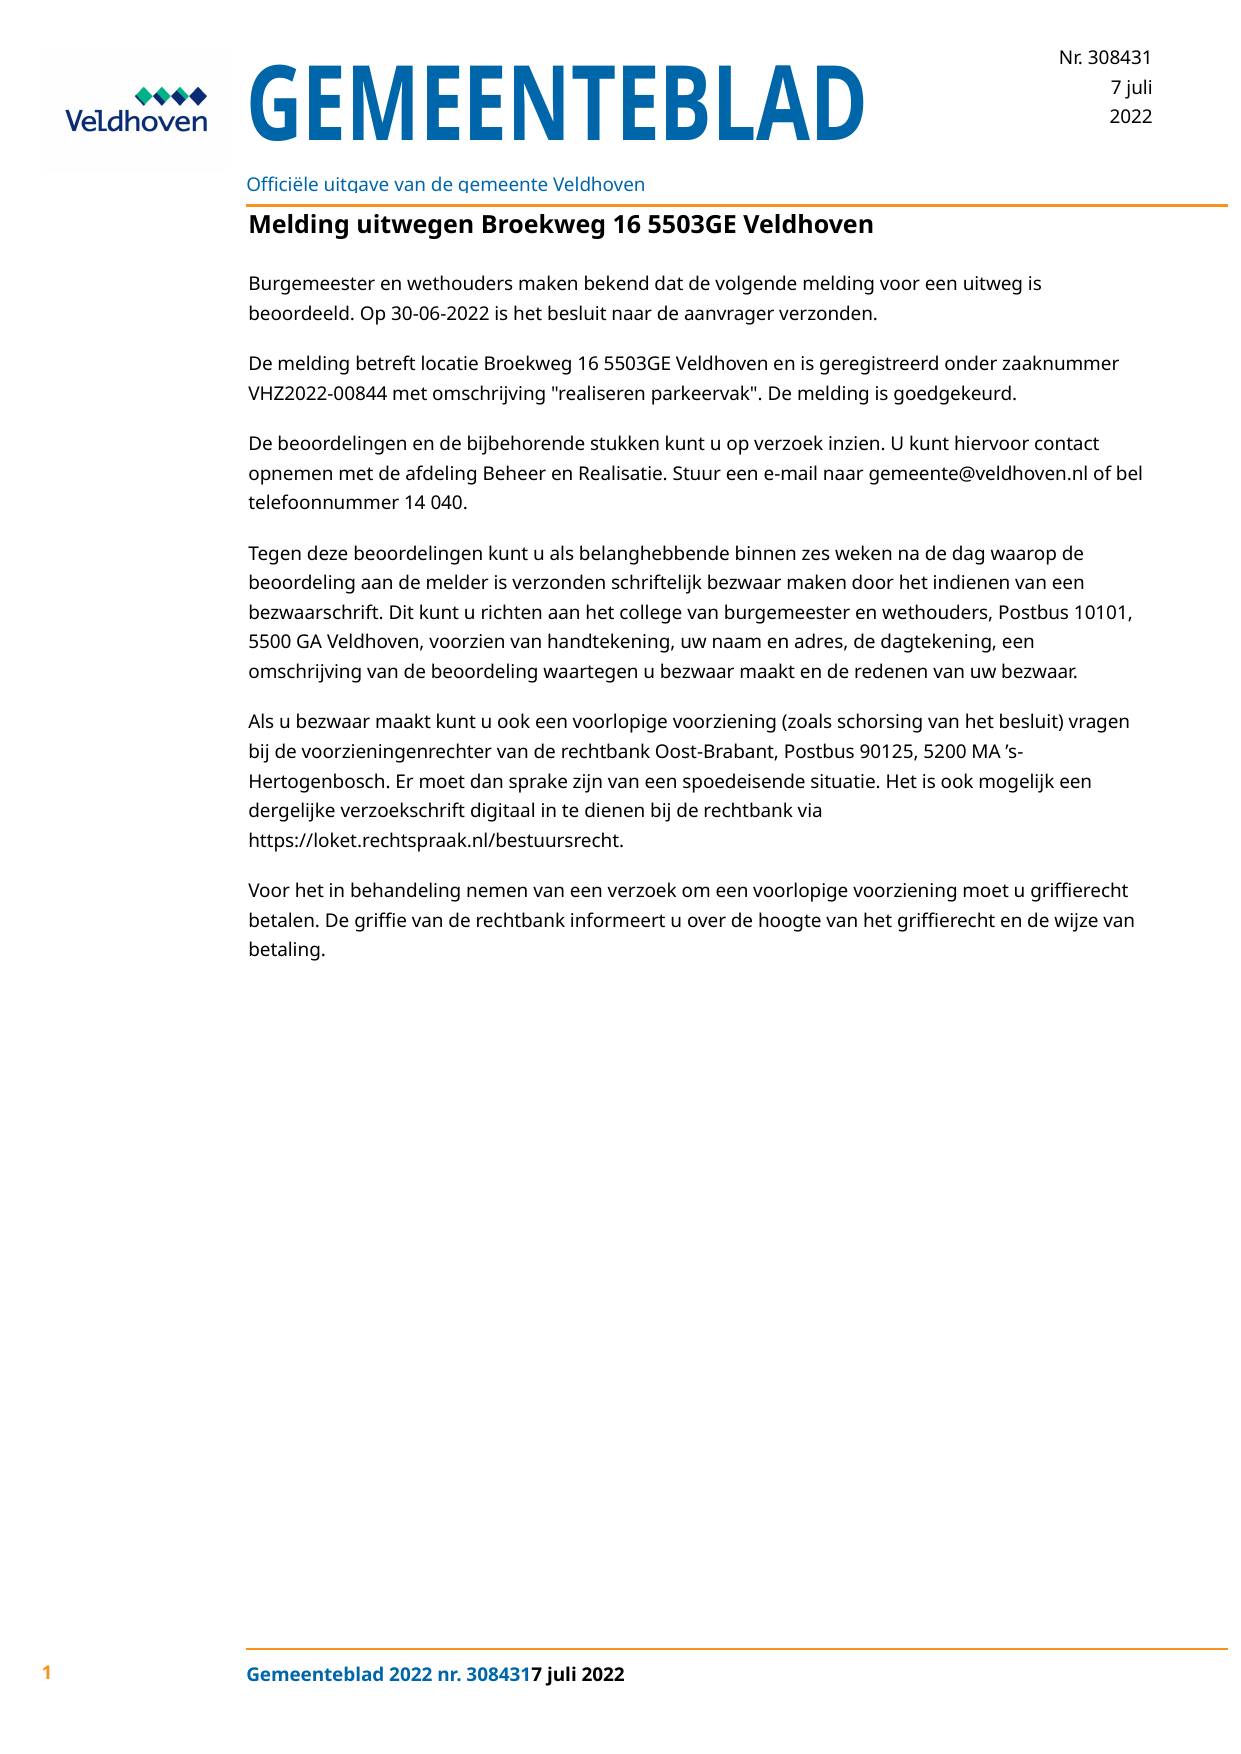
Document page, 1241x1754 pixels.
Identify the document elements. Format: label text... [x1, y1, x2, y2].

text De beoordelingen en de bijbehorende stukken kunt u op verzoek inzien. U kunt hiervoor contact opnemen met de afdeling Beheer en Realisatie. Stuur een e-mail naar gemeente@veldhoven.nl of bel telefoonnummer 14 040. [248, 430, 1152, 515]
text Voor het in behandeling nemen van een verzoek om een voorlopige voorziening moet u griffierecht betalen. De griffie van de rechtbank informeert u over de hoogte van het griffierecht en de wijze van betaling. [248, 877, 1152, 962]
text Melding uitwegen Broekweg 16 5503GE Veldhoven [248, 207, 1152, 241]
text Als u bezwaar maakt kunt u ook een voorlopige voorziening (zoals schorsing van het besluit) vragen bij de voorzieningenrechter van de rechtbank Oost-Brabant, Postbus 90125, 5200 MA ’s-Hertogenbosch. Er moet dan sprake zijn van een spoedeisende situatie. Het is ook mogelijk een dergelijke verzoekschrift digitaal in te dienen bij de rechtbank via https://loket.rechtspraak.nl/bestuursrecht. [248, 709, 1152, 853]
text Tegen deze beoordelingen kunt u als belanghebbende binnen zes weken na de dag waarop de beoordeling aan de melder is verzonden schriftelijk bezwaar maken door het indienen van een bezwaarschrift. Dit kunt u richten aan het college van burgemeester en wethouders, Postbus 10101, 5500 GA Veldhoven, voorzien van handtekening, uw naam en adres, de dagtekening, een omschrijving van de beoordeling waartegen u bezwaar maakt en de redenen van uw bezwaar. [248, 540, 1152, 684]
text Burgemeester en wethouders maken bekend dat de volgende melding voor een uitweg is beoordeeld. Op 30-06-2022 is het besluit naar de aanvrager verzonden. [248, 270, 1152, 326]
text De melding betreft locatie Broekweg 16 5503GE Veldhoven en is geregistreerd onder zaaknummer VHZ2022-00844 met omschrijving "realiseren parkeervak". De melding is goedgekeurd. [248, 350, 1152, 406]
picture [41, 47, 231, 172]
